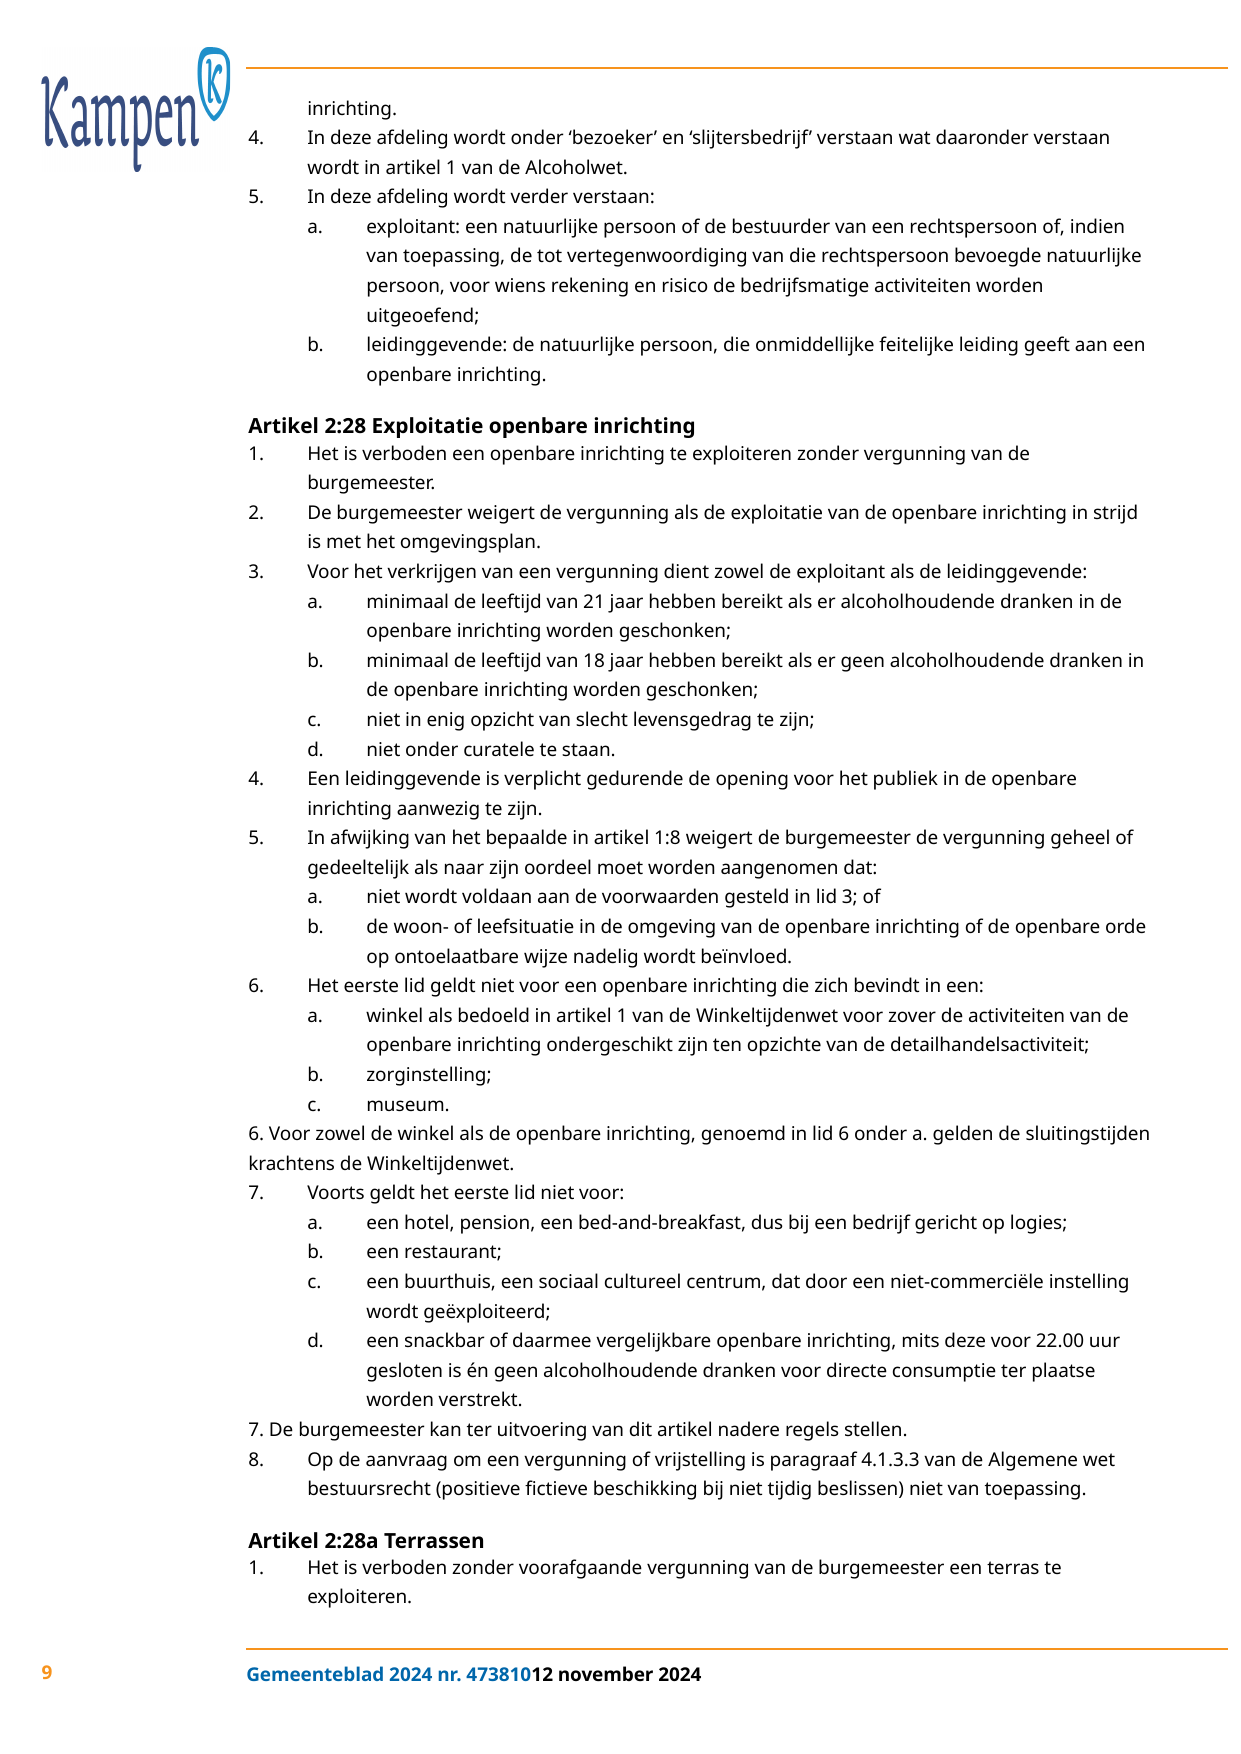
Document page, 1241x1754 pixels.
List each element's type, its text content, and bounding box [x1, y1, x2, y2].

list exploitant: een natuurlijke persoon of de bestuurder van een rechtspersoon of, indien van toepassing, de tot vertegenwoordiging van die rechtspersoon bevoegde natuurlijke persoon, voor wiens rekening en risico de bedrijfsmatige activiteiten worden uitgeoefend; [307, 213, 1152, 328]
list Het eerste lid geldt niet voor een openbare inrichting die zich bevindt in een: [248, 972, 1152, 998]
list de woon- of leefsituatie in de omgeving van de openbare inrichting of de openbare orde op ontoelaatbare wijze nadelig wordt beïnvloed. [307, 913, 1152, 968]
list minimaal de leeftijd van 21 jaar hebben bereikt als er alcoholhoudende dranken in de openbare inrichting worden geschonken; [307, 588, 1152, 643]
text 6. Voor zowel de winkel als de openbare inrichting, genoemd in lid 6 onder a. gelden de sluitingstijden krachtens de Winkeltijdenwet. [248, 1120, 1152, 1176]
list een restaurant; [307, 1239, 1152, 1264]
list een buurthuis, een sociaal cultureel centrum, dat door een niet-commerciële instelling wordt geëxploiteerd; [307, 1268, 1152, 1323]
picture [41, 47, 231, 172]
list een hotel, pension, een bed-and-breakfast, dus bij een bedrijf gericht op logies; [307, 1209, 1152, 1235]
list Op de aanvraag om een vergunning of vrijstelling is paragraaf 4.1.3.3 van de Algemene wet bestuursrecht (positieve fictieve beschikking bij niet tijdig beslissen) niet van toepassing. [248, 1446, 1152, 1501]
list Het is verboden een openbare inrichting te exploiteren zonder vergunning van de burgemeester. [248, 440, 1152, 495]
list leidinggevende: de natuurlijke persoon, die onmiddellijke feitelijke leiding geeft aan een openbare inrichting. [307, 331, 1152, 387]
list Een leidinggevende is verplicht gedurende de opening voor het publiek in de openbare inrichting aanwezig te zijn. [248, 765, 1152, 821]
list niet in enig opzicht van slecht levensgedrag te zijn; [307, 706, 1152, 732]
text 7. De burgemeester kan ter uitvoering van dit artikel nadere regels stellen. [248, 1416, 1152, 1442]
text Artikel 2:28a Terrassen [248, 1526, 1152, 1554]
list Het is verboden zonder voorafgaande vergunning van de burgemeester een terras te exploiteren. [248, 1554, 1152, 1609]
list winkel als bedoeld in artikel 1 van de Winkeltijdenwet voor zover de activiteiten van de openbare inrichting ondergeschikt zijn ten opzichte van de detailhandelsactiviteit; [307, 1002, 1152, 1057]
list In afwijking van het bepaalde in artikel 1:8 weigert de burgemeester de vergunning geheel of gedeeltelijk als naar zijn oordeel moet worden aangenomen dat: [248, 824, 1152, 880]
list niet wordt voldaan aan de voorwaarden gesteld in lid 3; of [307, 884, 1152, 909]
list zorginstelling; [307, 1061, 1152, 1087]
list minimaal de leeftijd van 18 jaar hebben bereikt als er geen alcoholhoudende dranken in de openbare inrichting worden geschonken; [307, 647, 1152, 702]
list Voorts geldt het eerste lid niet voor: [248, 1179, 1152, 1205]
list De burgemeester weigert de vergunning als de exploitatie van de openbare inrichting in strijd is met het omgevingsplan. [248, 499, 1152, 554]
list museum. [307, 1091, 1152, 1116]
list een snackbar of daarmee vergelijkbare openbare inrichting, mits deze voor 22.00 uur gesloten is én geen alcoholhoudende dranken voor directe consumptie ter plaatse worden verstrekt. [307, 1327, 1152, 1412]
list inrichting. [248, 95, 1152, 121]
text Artikel 2:28 Exploitatie openbare inrichting [248, 411, 1152, 440]
list In deze afdeling wordt verder verstaan: [248, 183, 1152, 209]
list niet onder curatele te staan. [307, 736, 1152, 761]
list Voor het verkrijgen van een vergunning dient zowel de exploitant als de leidinggevende: [248, 558, 1152, 584]
list In deze afdeling wordt onder ‘bezoeker’ en ‘slijtersbedrijf’ verstaan wat daaronder verstaan wordt in artikel 1 van de Alcoholwet. [248, 124, 1152, 180]
